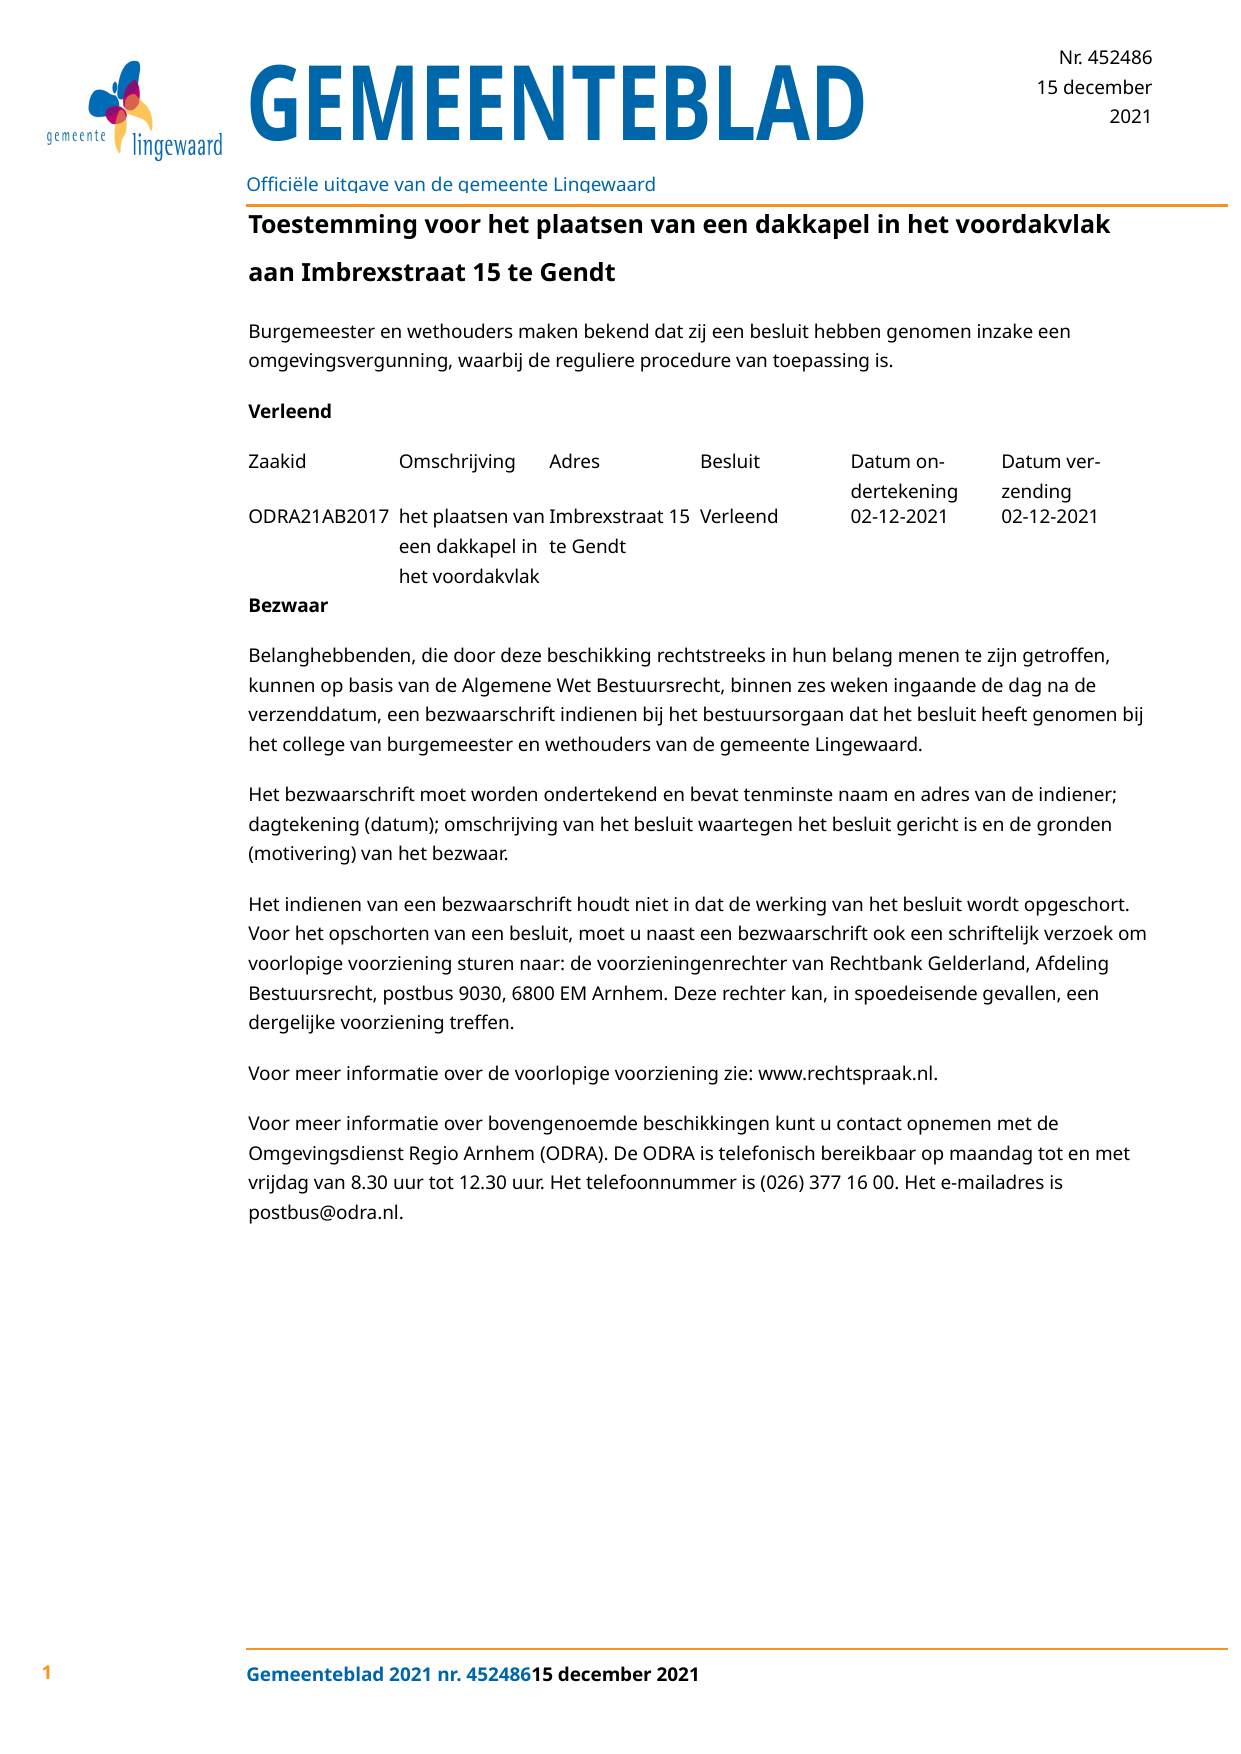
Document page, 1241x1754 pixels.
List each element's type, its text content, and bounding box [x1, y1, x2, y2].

table_header Datum on-dertekening [850, 449, 1001, 504]
table_header Omschrijving [399, 449, 549, 504]
text Voor meer informatie over bovengenoemde beschikkingen kunt u contact opnemen met de Omgevingsdienst Regio Arnhem (ODRA). De ODRA is telefonisch bereikbaar op maandag tot en met vrijdag van 8.30 uur tot 12.30 uur. Het telefoonnummer is (026) 377 16 00. Het e-mailadres is postbus@odra.nl. [248, 1110, 1152, 1225]
picture [41, 47, 231, 172]
table_cell het plaatsen van een dakkapel in het voordakvlak [399, 504, 549, 589]
table_cell ODRA21AB2017 [248, 504, 398, 589]
table_cell Imbrexstraat 15 te Gendt [549, 504, 700, 589]
text Het indienen van een bezwaarschrift houdt niet in dat de werking van het besluit wordt opgeschort. Voor het opschorten van een besluit, moet u naast een bezwaarschrift ook een schriftelijk verzoek om voorlopige voorziening sturen naar: de voorzieningenrechter van Rechtbank Gelderland, Afdeling Bestuursrecht, postbus 9030, 6800 EM Arnhem. Deze rechter kan, in spoedeisende gevallen, een dergelijke voorziening treffen. [248, 891, 1152, 1035]
text Belanghebbenden, die door deze beschikking rechtstreeks in hun belang menen te zijn getroffen, kunnen op basis van de Algemene Wet Bestuursrecht, binnen zes weken ingaande de dag na de verzenddatum, een bezwaarschrift indienen bij het bestuursorgaan dat het besluit heeft genomen bij het college van burgemeester en wethouders van de gemeente Lingewaard. [248, 642, 1152, 757]
text Bezwaar [248, 592, 1152, 618]
text Voor meer informatie over de voorlopige voorziening zie: www.rechtspraak.nl. [248, 1060, 1152, 1086]
table_cell 02-12-2021 [1001, 504, 1152, 589]
text Toestemming voor het plaatsen van een dakkapel in het voordakvlak aan Imbrexstraat 15 te Gendt [248, 207, 1152, 288]
text Verleend [248, 398, 1152, 424]
table_header Besluit [700, 449, 850, 504]
table_header Zaakid [248, 449, 398, 504]
text Het bezwaarschrift moet worden ondertekend en bevat tenminste naam en adres van de indiener; dagtekening (datum); omschrijving van het besluit waartegen het besluit gericht is en de gronden (motivering) van het bezwaar. [248, 781, 1152, 866]
table_cell 02-12-2021 [850, 504, 1001, 589]
table_header Adres [549, 449, 700, 504]
text Burgemeester en wethouders maken bekend dat zij een besluit hebben genomen inzake een omgevingsvergunning, waarbij de reguliere procedure van toepassing is. [248, 318, 1152, 373]
table_cell Verleend [700, 504, 850, 589]
table_header Datum ver-zending [1001, 449, 1152, 504]
